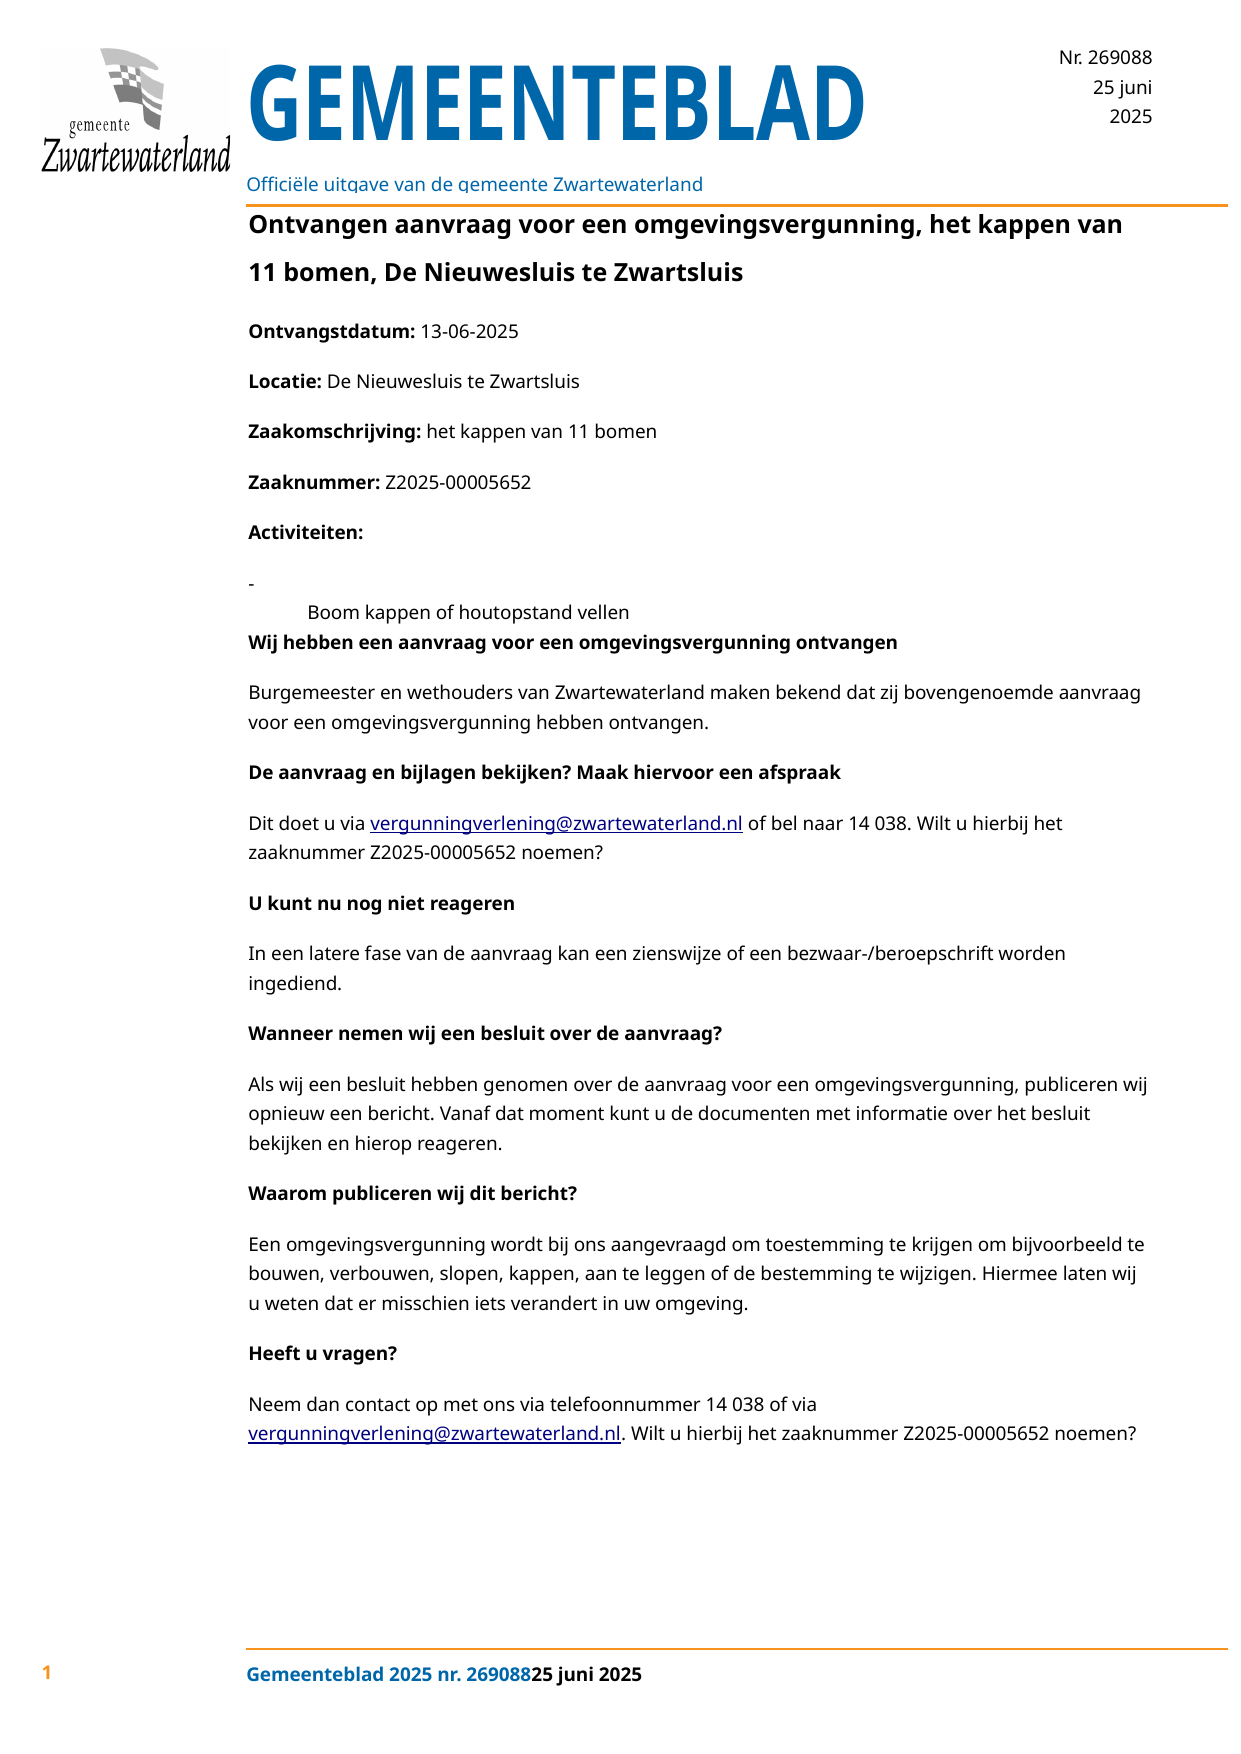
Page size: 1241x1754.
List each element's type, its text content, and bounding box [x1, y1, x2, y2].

text Locatie: De Nieuwesluis te Zwartsluis [248, 368, 1152, 394]
list Boom kappen of houtopstand vellen [248, 599, 1152, 625]
text Ontvangen aanvraag voor een omgevingsvergunning, het kappen van 11 bomen, De Nieuwesluis te Zwartsluis [248, 207, 1152, 288]
text Wanneer nemen wij een besluit over de aanvraag? [248, 1020, 1152, 1046]
text De aanvraag en bijlagen bekijken? Maak hiervoor een afspraak [248, 759, 1152, 785]
text Een omgevingsvergunning wordt bij ons aangevraagd om toestemming te krijgen om bijvoorbeeld te bouwen, verbouwen, slopen, kappen, aan te leggen of de bestemming te wijzigen. Hiermee laten wij u weten dat er misschien iets verandert in uw omgeving. [248, 1231, 1152, 1316]
text Heeft u vragen? [248, 1340, 1152, 1366]
text Activiteiten: [248, 519, 1152, 545]
text U kunt nu nog niet reageren [248, 890, 1152, 916]
text Ontvangstdatum: 13-06-2025 [248, 318, 1152, 344]
text Wij hebben een aanvraag voor een omgevingsvergunning ontvangen [248, 629, 1152, 655]
picture [41, 47, 231, 172]
text Neem dan contact op met ons via telefoonnummer 14 038 of via vergunningverlening@zwartewaterland.nl. Wilt u hierbij het zaaknummer Z2025-00005652 noemen? [248, 1391, 1152, 1446]
text In een latere fase van de aanvraag kan een zienswijze of een bezwaar-/beroepschrift worden ingediend. [248, 940, 1152, 996]
text Burgemeester en wethouders van Zwartewaterland maken bekend dat zij bovengenoemde aanvraag voor een omgevingsvergunning hebben ontvangen. [248, 679, 1152, 735]
text Zaaknummer: Z2025-00005652 [248, 469, 1152, 495]
text Zaakomschrijving: het kappen van 11 bomen [248, 419, 1152, 444]
text Waarom publiceren wij dit bericht? [248, 1180, 1152, 1206]
text Als wij een besluit hebben genomen over de aanvraag voor een omgevingsvergunning, publiceren wij opnieuw een bericht. Vanaf dat moment kunt u de documenten met informatie over het besluit bekijken en hierop reageren. [248, 1071, 1152, 1156]
text Dit doet u via vergunningverlening@zwartewaterland.nl of bel naar 14 038. Wilt u hierbij het zaaknummer Z2025-00005652 noemen? [248, 810, 1152, 865]
